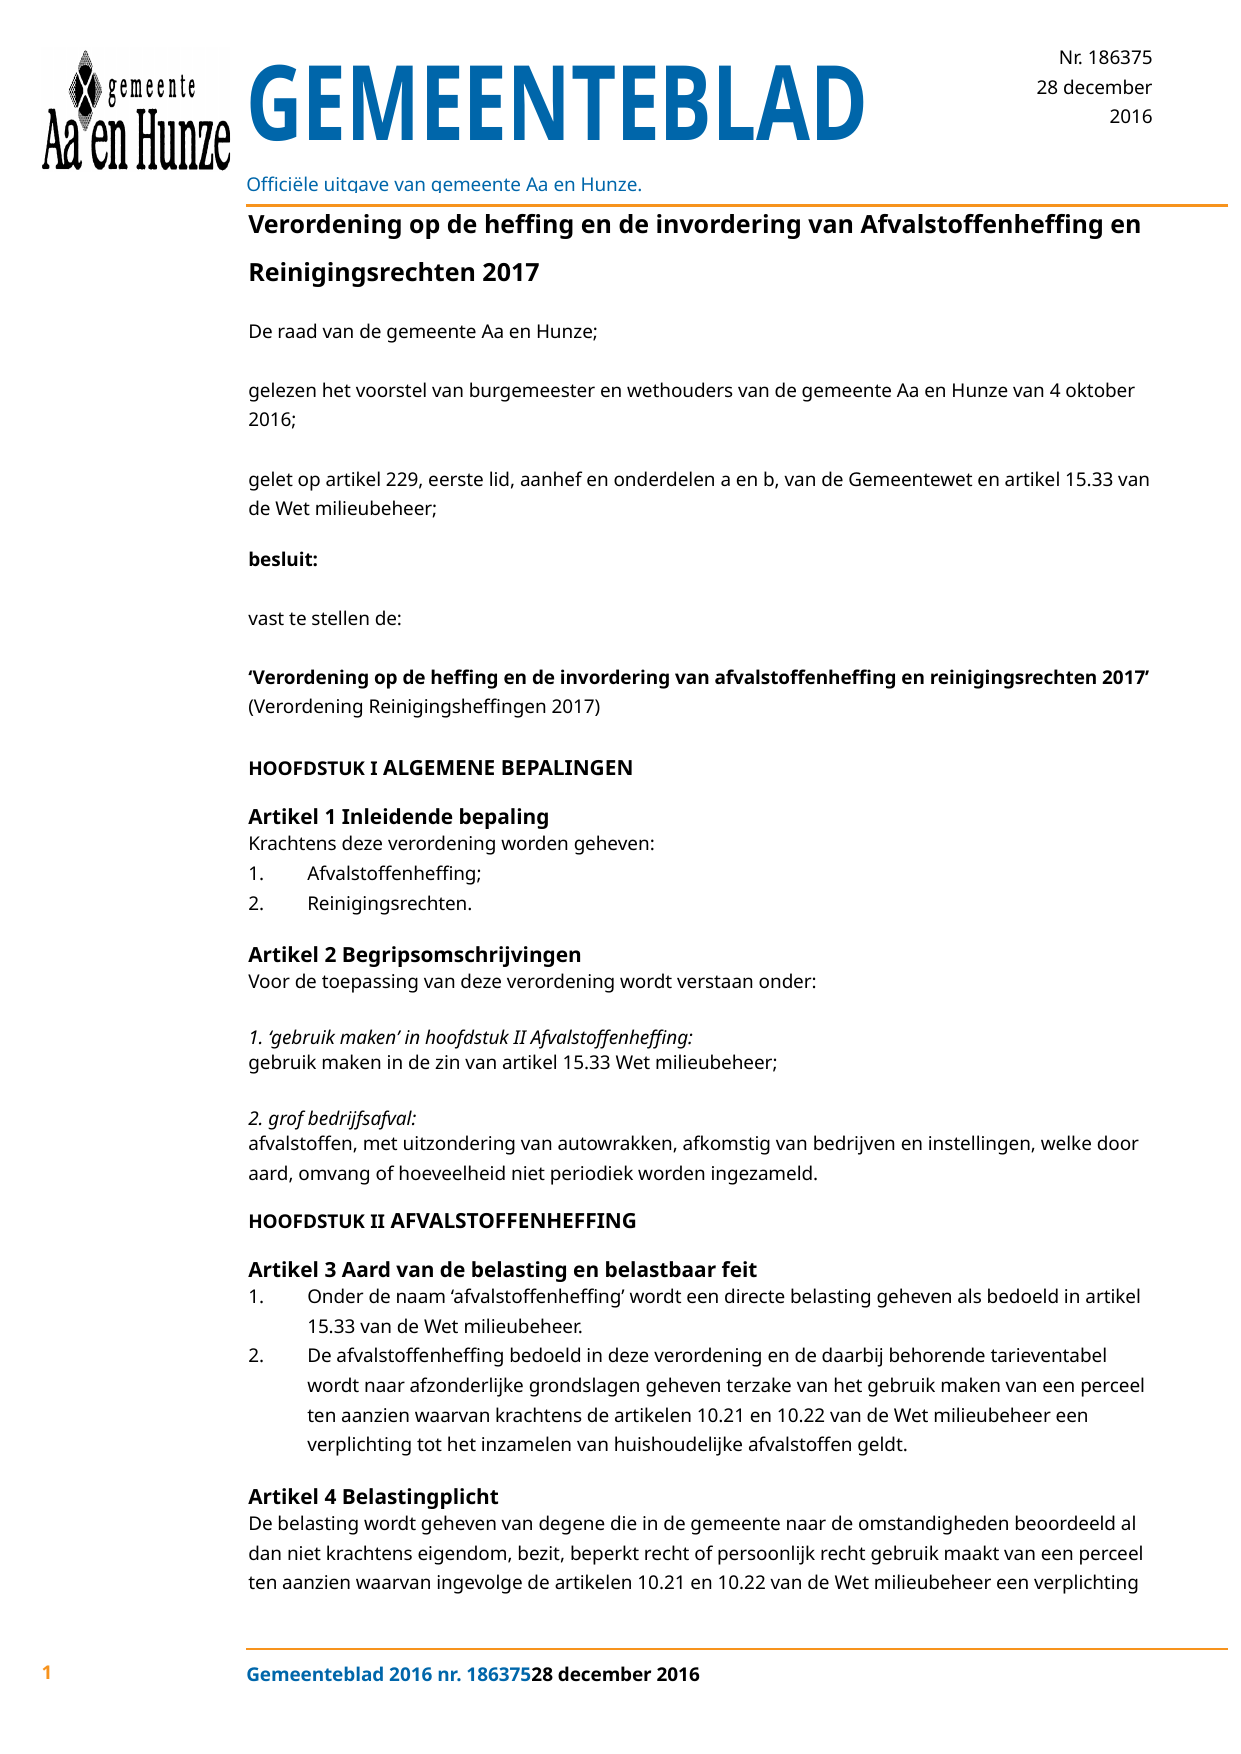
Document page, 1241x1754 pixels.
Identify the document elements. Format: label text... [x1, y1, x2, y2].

text Krachtens deze verordening worden geheven: [248, 831, 1152, 856]
list Onder de naam ‘afvalstoffenheffing’ wordt een directe belasting geheven als bedoeld in artikel 15.33 van de Wet milieubeheer. [248, 1283, 1152, 1339]
text gelezen het voorstel van burgemeester en wethouders van de gemeente Aa en Hunze van 4 oktober 2016; [248, 377, 1152, 432]
list De afvalstoffenheffing bedoeld in deze verordening en de daarbij behorende tarieventabel wordt naar afzonderlijke grondslagen geheven terzake van het gebruik maken van een perceel ten aanzien waarvan krachtens de artikelen 10.21 en 10.22 van de Wet milieubeheer een verplichting tot het inzamelen van huishoudelijke afvalstoffen geldt. [248, 1343, 1152, 1457]
text De belasting wordt geheven van degene die in de gemeente naar de omstandigheden beoordeeld al dan niet krachtens eigendom, bezit, beperkt recht of persoonlijk recht gebruik maakt van een perceel ten aanzien waarvan ingevolge de artikelen 10.21 en 10.22 van de Wet milieubeheer een verplichting [248, 1510, 1152, 1595]
text gelet op artikel 229, eerste lid, aanhef en onderdelen a en b, van de Gemeentewet en artikel 15.33 van de Wet milieubeheer; [248, 466, 1152, 521]
text Voor de toepassing van deze verordening wordt verstaan onder: [248, 968, 1152, 994]
text HOOFDSTUK II AFVALSTOFFENHEFFING [248, 1206, 1152, 1234]
text 1. ‘gebruik maken’ in hoofdstuk II Afvalstoffenheffing: [248, 1024, 1152, 1049]
list Reinigingsrechten. [248, 890, 1152, 915]
text Artikel 4 Belastingplicht [248, 1482, 1152, 1510]
text Artikel 1 Inleidende bepaling [248, 802, 1152, 831]
text ‘Verordening op de heffing en de invordering van afvalstoffenheffing en reinigingsrechten 2017’ [248, 664, 1152, 690]
list Afvalstoffenheffing; [248, 860, 1152, 886]
text (Verordening Reinigingsheffingen 2017) [248, 694, 1152, 719]
text vast te stellen de: [248, 605, 1152, 631]
text Verordening op de heffing en de invordering van Afvalstoffenheffing en Reinigingsrechten 2017 [248, 207, 1152, 288]
text De raad van de gemeente Aa en Hunze; [248, 318, 1152, 344]
text 2. grof bedrijfsafval: [248, 1105, 1152, 1131]
text besluit: [248, 546, 1152, 571]
picture [41, 47, 231, 172]
text HOOFDSTUK I ALGEMENE BEPALINGEN [248, 753, 1152, 781]
text Artikel 3 Aard van de belasting en belastbaar feit [248, 1255, 1152, 1283]
text Artikel 2 Begripsomschrijvingen [248, 940, 1152, 968]
text afvalstoffen, met uitzondering van autowrakken, afkomstig van bedrijven en instellingen, welke door aard, omvang of hoeveelheid niet periodiek worden ingezameld. [248, 1131, 1152, 1186]
text gebruik maken in de zin van artikel 15.33 Wet milieubeheer; [248, 1049, 1152, 1075]
